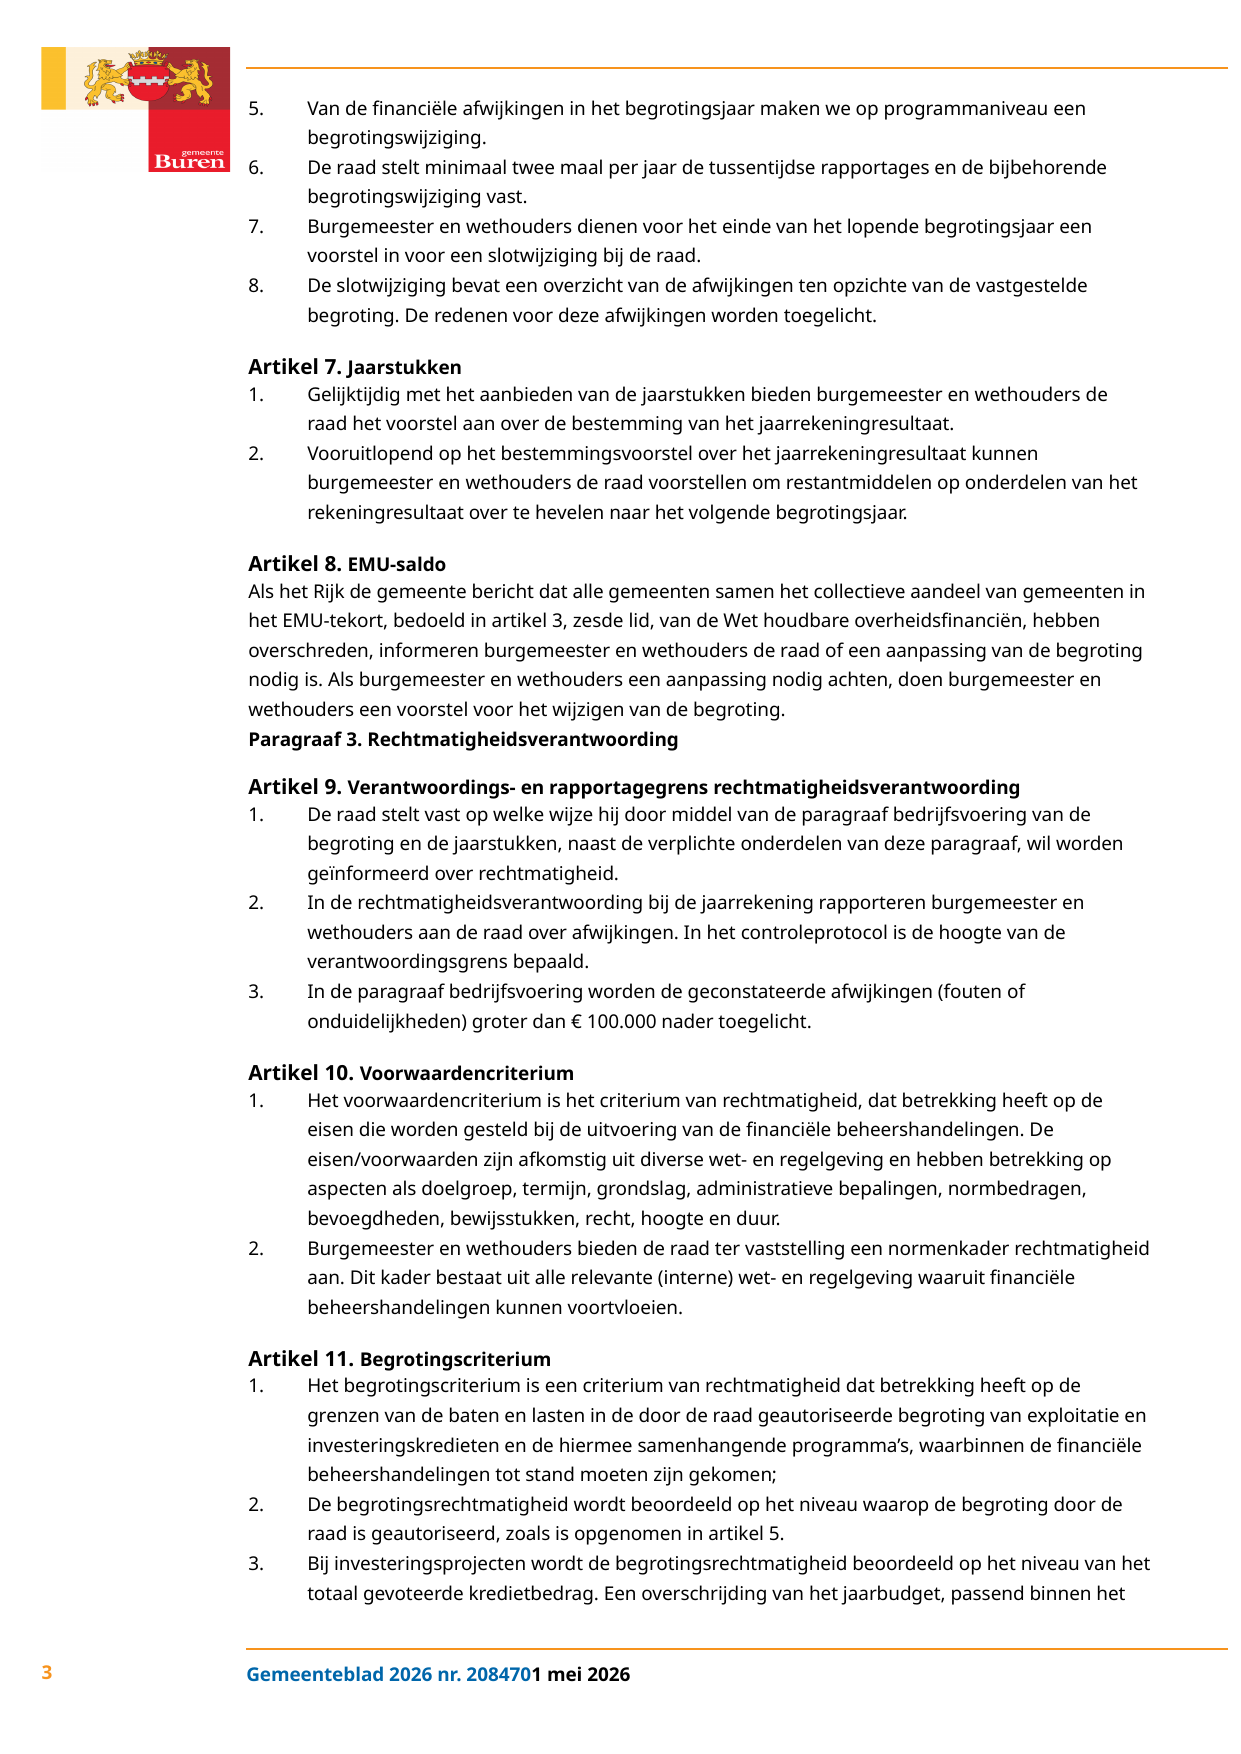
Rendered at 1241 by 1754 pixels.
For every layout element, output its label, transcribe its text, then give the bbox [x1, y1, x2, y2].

list Burgemeester en wethouders bieden de raad ter vaststelling een normenkader rechtmatigheid aan. Dit kader bestaat uit alle relevante (interne) wet- en regelgeving waaruit financiële beheershandelingen kunnen voortvloeien. [248, 1235, 1152, 1319]
list De slotwijziging bevat een overzicht van de afwijkingen ten opzichte van de vastgestelde begroting. De redenen voor deze afwijkingen worden toegelicht. [248, 272, 1152, 328]
text Artikel 7. Jaarstukken [248, 352, 1152, 381]
list De begrotingsrechtmatigheid wordt beoordeeld op het niveau waarop de begroting door de raad is geautoriseerd, zoals is opgenomen in artikel 5. [248, 1491, 1152, 1546]
list In de paragraaf bedrijfsvoering worden de geconstateerde afwijkingen (fouten of onduidelijkheden) groter dan € 100.000 nader toegelicht. [248, 978, 1152, 1034]
list Het begrotingscriterium is een criterium van rechtmatigheid dat betrekking heeft op de grenzen van de baten en lasten in de door de raad geautoriseerde begroting van exploitatie en investeringskredieten en de hiermee samenhangende programma’s, waarbinnen de financiële beheershandelingen tot stand moeten zijn gekomen; [248, 1373, 1152, 1487]
list Van de financiële afwijkingen in het begrotingsjaar maken we op programmaniveau een begrotingswijziging. [248, 95, 1152, 150]
text Artikel 8. EMU-saldo [248, 549, 1152, 578]
text Als het Rijk de gemeente bericht dat alle gemeenten samen het collectieve aandeel van gemeenten in het EMU-tekort, bedoeld in artikel 3, zesde lid, van de Wet houdbare overheidsfinanciën, hebben overschreden, informeren burgemeester en wethouders de raad of een aanpassing van de begroting nodig is. Als burgemeester en wethouders een aanpassing nodig achten, doen burgemeester en wethouders een voorstel voor het wijzigen van de begroting. [248, 578, 1152, 722]
list Gelijktijdig met het aanbieden van de jaarstukken bieden burgemeester en wethouders de raad het voorstel aan over de bestemming van het jaarrekeningresultaat. [248, 381, 1152, 436]
list De raad stelt vast op welke wijze hij door middel van de paragraaf bedrijfsvoering van de begroting en de jaarstukken, naast de verplichte onderdelen van deze paragraaf, wil worden geïnformeerd over rechtmatigheid. [248, 801, 1152, 886]
text Artikel 9. Verantwoordings- en rapportagegrens rechtmatigheidsverantwoording [248, 772, 1152, 801]
picture [41, 47, 231, 172]
text Artikel 11. Begrotingscriterium [248, 1344, 1152, 1373]
list In de rechtmatigheidsverantwoording bij de jaarrekening rapporteren burgemeester en wethouders aan de raad over afwijkingen. In het controleprotocol is de hoogte van de verantwoordingsgrens bepaald. [248, 889, 1152, 974]
list Bij investeringsprojecten wordt de begrotingsrechtmatigheid beoordeeld op het niveau van het totaal gevoteerde kredietbedrag. Een overschrijding van het jaarbudget, passend binnen het [248, 1550, 1152, 1606]
list Het voorwaardencriterium is het criterium van rechtmatigheid, dat betrekking heeft op de eisen die worden gesteld bij de uitvoering van de financiële beheershandelingen. De eisen/voorwaarden zijn afkomstig uit diverse wet- en regelgeving en hebben betrekking op aspecten als doelgroep, termijn, grondslag, administratieve bepalingen, normbedragen, bevoegdheden, bewijsstukken, recht, hoogte en duur. [248, 1087, 1152, 1231]
text Paragraaf 3. Rechtmatigheidsverantwoording [248, 726, 1152, 752]
list Vooruitlopend op het bestemmingsvoorstel over het jaarrekeningresultaat kunnen burgemeester en wethouders de raad voorstellen om restantmiddelen op onderdelen van het rekeningresultaat over te hevelen naar het volgende begrotingsjaar. [248, 440, 1152, 525]
list De raad stelt minimaal twee maal per jaar de tussentijdse rapportages en de bijbehorende begrotingswijziging vast. [248, 154, 1152, 209]
text Artikel 10. Voorwaardencriterium [248, 1058, 1152, 1087]
list Burgemeester en wethouders dienen voor het einde van het lopende begrotingsjaar een voorstel in voor een slotwijziging bij de raad. [248, 213, 1152, 268]
